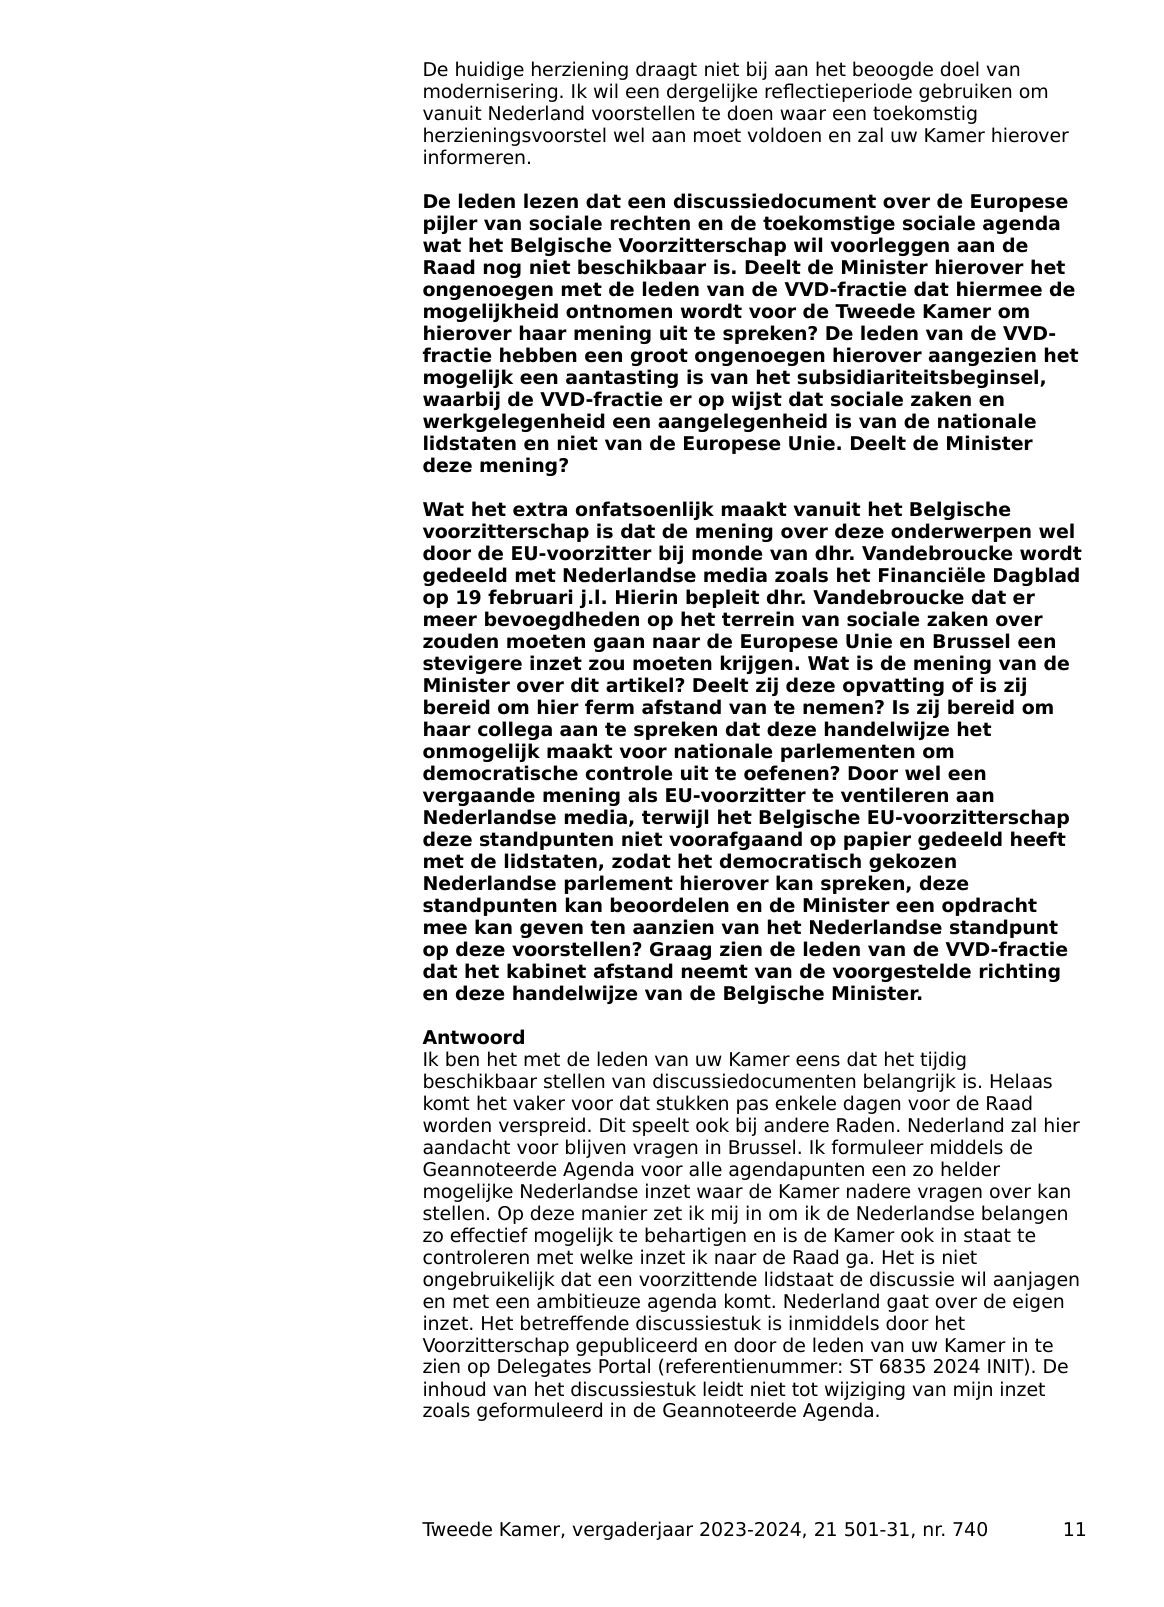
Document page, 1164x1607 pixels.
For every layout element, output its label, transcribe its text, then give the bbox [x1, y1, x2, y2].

text Wat het extra onfatsoenlijk maakt vanuit het Belgische voorzitterschap is dat de mening over deze onderwerpen wel door de EU-voorzitter bij monde van dhr. Vandebroucke wordt gedeeld met Nederlandse media zoals het Financiële Dagblad op 19 februari j.l. Hierin bepleit dhr. Vandebroucke dat er meer bevoegdheden op het terrein van sociale zaken over zouden moeten gaan naar de Europese Unie en Brussel een stevigere inzet zou moeten krijgen. Wat is de mening van de Minister over dit artikel? Deelt zij deze opvatting of is zij bereid om hier ferm afstand van te nemen? Is zij bereid om haar collega aan te spreken dat deze handelwijze het onmogelijk maakt voor nationale parlementen om democratische controle uit te oefenen? Door wel een vergaande mening als EU-voorzitter te ventileren aan Nederlandse media, terwijl het Belgische EU-voorzitterschap deze standpunten niet voorafgaand op papier gedeeld heeft met de lidstaten, zodat het democratisch gekozen Nederlandse parlement hierover kan spreken, deze standpunten kan beoordelen en de Minister een opdracht mee kan geven ten aanzien van het Nederlandse standpunt op deze voorstellen? Graag zien de leden van de VVD-fractie dat het kabinet afstand neemt van de voorgestelde richting en deze handelwijze van de Belgische Minister. [422, 499, 1087, 1004]
text Antwoord [422, 1027, 1087, 1049]
text De leden lezen dat een discussiedocument over de Europese pijler van sociale rechten en de toekomstige sociale agenda wat het Belgische Voorzitterschap wil voorleggen aan de Raad nog niet beschikbaar is. Deelt de Minister hierover het ongenoegen met de leden van de VVD-fractie dat hiermee de mogelijkheid ontnomen wordt voor de Tweede Kamer om hierover haar mening uit te spreken? De leden van de VVD-fractie hebben een groot ongenoegen hierover aangezien het mogelijk een aantasting is van het subsidiariteitsbeginsel, waarbij de VVD-fractie er op wijst dat sociale zaken en werkgelegenheid een aangelegenheid is van de nationale lidstaten en niet van de Europese Unie. Deelt de Minister deze mening? [422, 191, 1087, 477]
text De huidige herziening draagt niet bij aan het beoogde doel van modernisering. Ik wil een dergelijke reflectieperiode gebruiken om vanuit Nederland voorstellen te doen waar een toekomstig herzieningsvoorstel wel aan moet voldoen en zal uw Kamer hierover informeren. [422, 59, 1087, 169]
text Ik ben het met de leden van uw Kamer eens dat het tijdig beschikbaar stellen van discussiedocumenten belangrijk is. Helaas komt het vaker voor dat stukken pas enkele dagen voor de Raad worden verspreid. Dit speelt ook bij andere Raden. Nederland zal hier aandacht voor blijven vragen in Brussel. Ik formuleer middels de Geannoteerde Agenda voor alle agendapunten een zo helder mogelijke Nederlandse inzet waar de Kamer nadere vragen over kan stellen. Op deze manier zet ik mij in om ik de Nederlandse belangen zo effectief mogelijk te behartigen en is de Kamer ook in staat te controleren met welke inzet ik naar de Raad ga. Het is niet ongebruikelijk dat een voorzittende lidstaat de discussie wil aanjagen en met een ambitieuze agenda komt. Nederland gaat over de eigen inzet. Het betreffende discussiestuk is inmiddels door het Voorzitterschap gepubliceerd en door de leden van uw Kamer in te zien op Delegates Portal (referentienummer: ST 6835 2024 INIT). De inhoud van het discussiestuk leidt niet tot wijziging van mijn inzet zoals geformuleerd in de Geannoteerde Agenda. [422, 1049, 1087, 1422]
